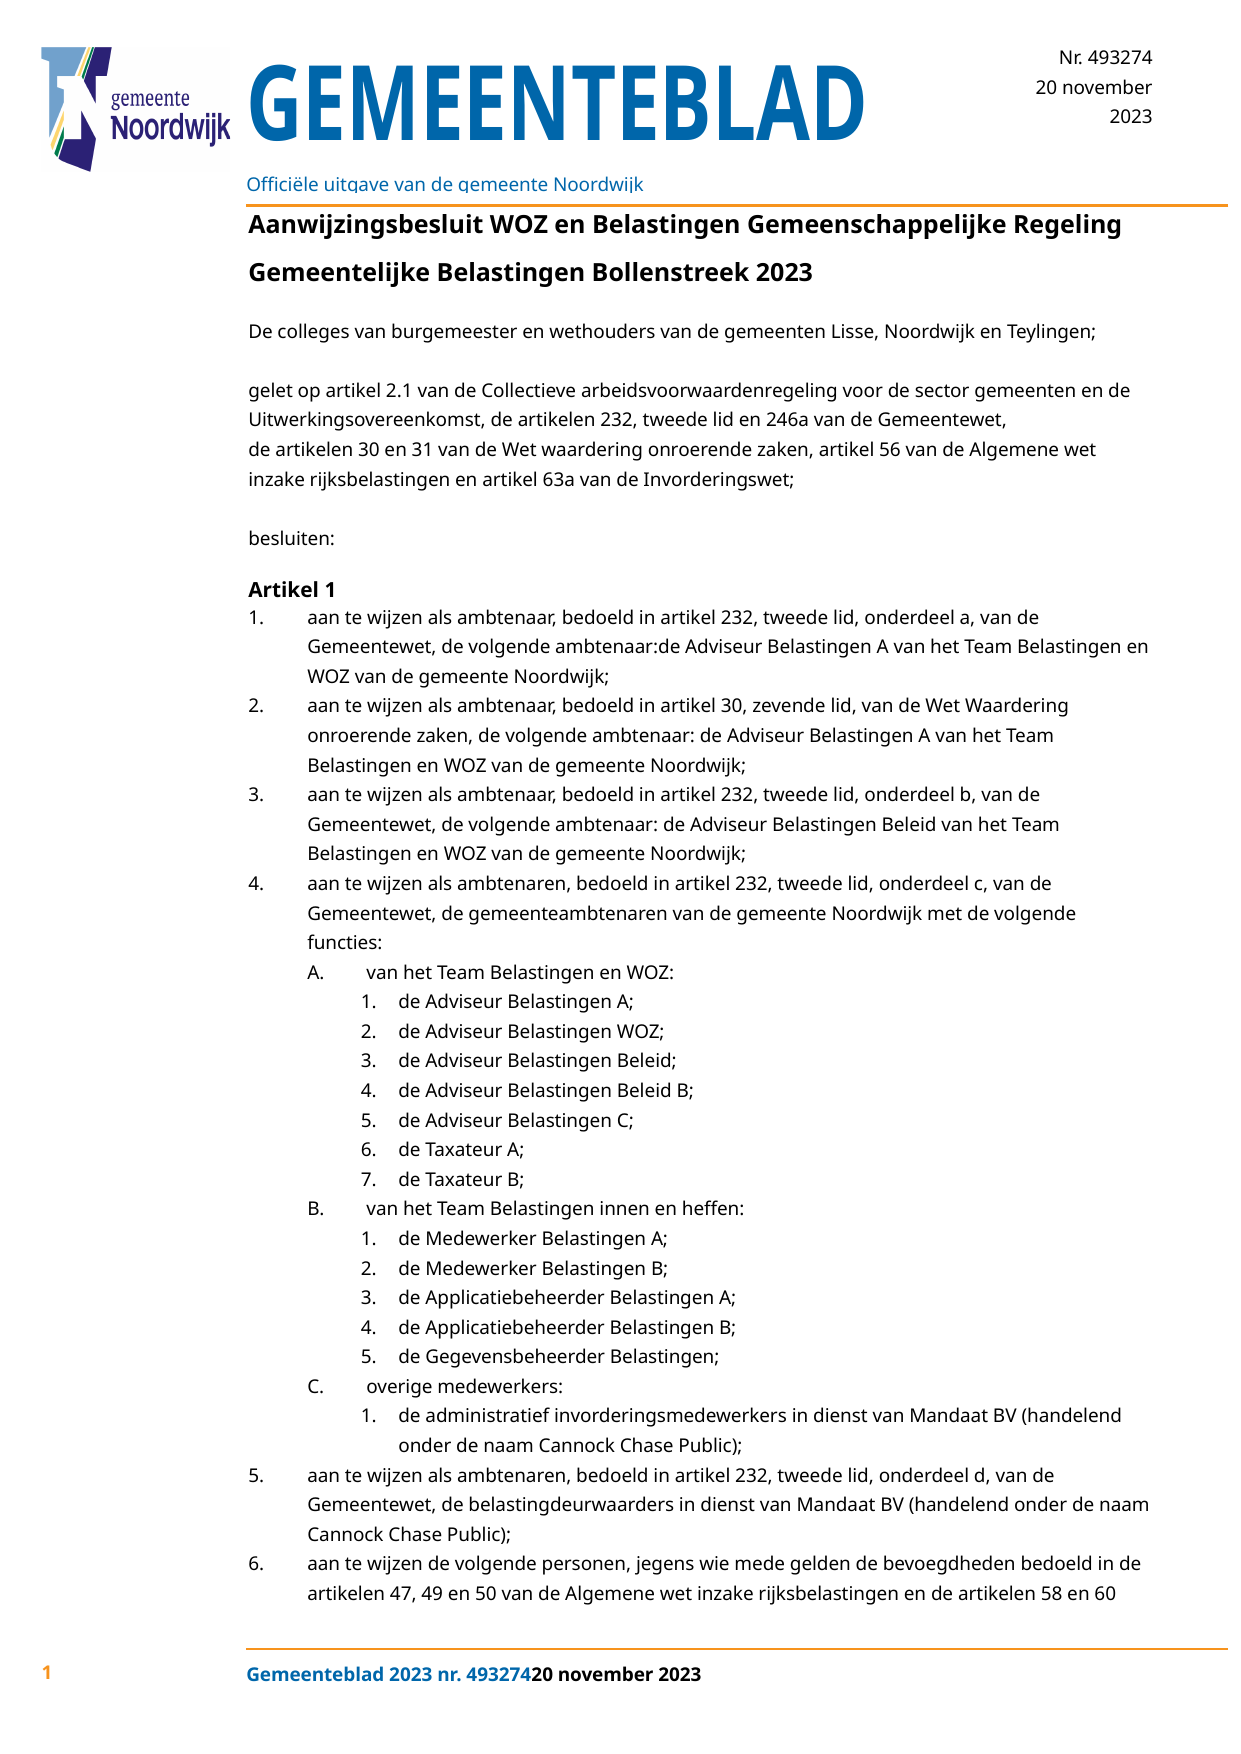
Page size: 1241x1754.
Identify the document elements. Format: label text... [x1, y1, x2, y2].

list aan te wijzen als ambtenaren, bedoeld in artikel 232, tweede lid, onderdeel c, van de Gemeentewet, de gemeenteambtenaren van de gemeente Noordwijk met de volgende functies: [248, 870, 1152, 955]
list aan te wijzen als ambtenaren, bedoeld in artikel 232, tweede lid, onderdeel d, van de Gemeentewet, de belastingdeurwaarders in dienst van Mandaat BV (handelend onder de naam Cannock Chase Public); [248, 1462, 1152, 1547]
list aan te wijzen als ambtenaar, bedoeld in artikel 30, zevende lid, van de Wet Waardering onroerende zaken, de volgende ambtenaar: de Adviseur Belastingen A van het Team Belastingen en WOZ van de gemeente Noordwijk; [248, 693, 1152, 777]
list de Adviseur Belastingen C; [361, 1107, 1152, 1132]
picture [41, 47, 231, 172]
list aan te wijzen de volgende personen, jegens wie mede gelden de bevoegdheden bedoeld in de artikelen 47, 49 en 50 van de Algemene wet inzake rijksbelastingen en de artikelen 58 en 60 [248, 1551, 1152, 1606]
list de Medewerker Belastingen B; [361, 1255, 1152, 1280]
list de administratief invorderingsmedewerkers in dienst van Mandaat BV (handelend onder de naam Cannock Chase Public); [361, 1403, 1152, 1458]
list van het Team Belastingen en WOZ: [307, 959, 1152, 984]
text De colleges van burgemeester en wethouders van de gemeenten Lisse, Noordwijk en Teylingen; [248, 318, 1152, 344]
list de Gegevensbeheerder Belastingen; [361, 1343, 1152, 1369]
list aan te wijzen als ambtenaar, bedoeld in artikel 232, tweede lid, onderdeel a, van de Gemeentewet, de volgende ambtenaar:de Adviseur Belastingen A van het Team Belastingen en WOZ van de gemeente Noordwijk; [248, 604, 1152, 689]
list van het Team Belastingen innen en heffen: [307, 1196, 1152, 1221]
list de Applicatiebeheerder Belastingen B; [361, 1314, 1152, 1339]
text besluiten: [248, 525, 1152, 551]
list de Applicatiebeheerder Belastingen A; [361, 1284, 1152, 1310]
list de Medewerker Belastingen A; [361, 1225, 1152, 1251]
list de Adviseur Belastingen WOZ; [361, 1018, 1152, 1044]
text de artikelen 30 en 31 van de Wet waardering onroerende zaken, artikel 56 van de Algemene wet inzake rijksbelastingen en artikel 63a van de Invorderingswet; [248, 436, 1152, 492]
list aan te wijzen als ambtenaar, bedoeld in artikel 232, tweede lid, onderdeel b, van de Gemeentewet, de volgende ambtenaar: de Adviseur Belastingen Beleid van het Team Belastingen en WOZ van de gemeente Noordwijk; [248, 781, 1152, 866]
list de Taxateur A; [361, 1136, 1152, 1162]
list de Adviseur Belastingen Beleid B; [361, 1077, 1152, 1103]
text Artikel 1 [248, 575, 1152, 604]
text gelet op artikel 2.1 van de Collectieve arbeidsvoorwaardenregeling voor de sector gemeenten en de Uitwerkingsovereenkomst, de artikelen 232, tweede lid en 246a van de Gemeentewet, [248, 377, 1152, 432]
list de Adviseur Belastingen A; [361, 988, 1152, 1014]
list overige medewerkers: [307, 1373, 1152, 1399]
text Aanwijzingsbesluit WOZ en Belastingen Gemeenschappelijke Regeling Gemeentelijke Belastingen Bollenstreek 2023 [248, 207, 1152, 288]
list de Adviseur Belastingen Beleid; [361, 1048, 1152, 1073]
list de Taxateur B; [361, 1166, 1152, 1192]
